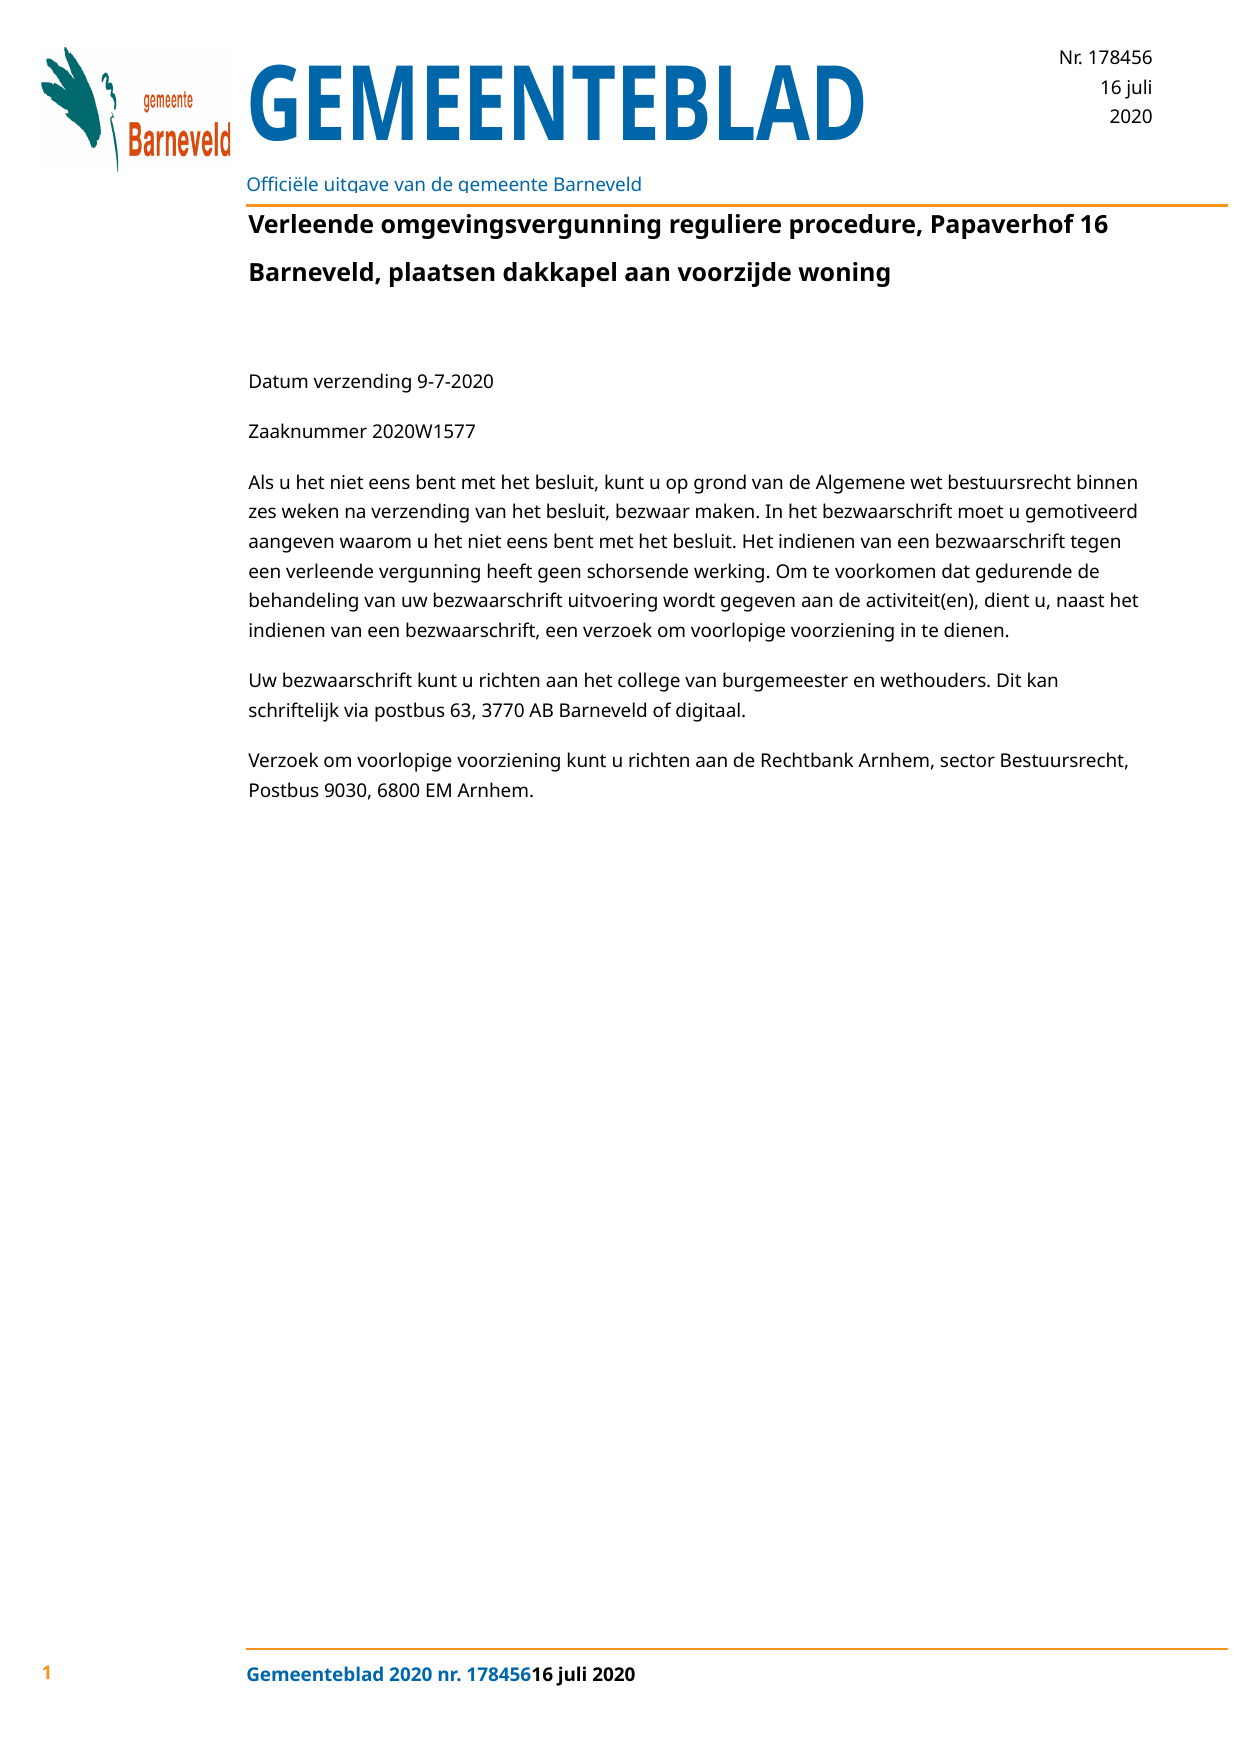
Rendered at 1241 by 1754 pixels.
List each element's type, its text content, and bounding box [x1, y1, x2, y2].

text Zaaknummer 2020W1577 [248, 419, 1152, 444]
picture [41, 47, 231, 172]
text Verzoek om voorlopige voorziening kunt u richten aan de Rechtbank Arnhem, sector Bestuursrecht, Postbus 9030, 6800 EM Arnhem. [248, 747, 1152, 803]
text Uw bezwaarschrift kunt u richten aan het college van burgemeester en wethouders. Dit kan schriftelijk via postbus 63, 3770 AB Barneveld of digitaal. [248, 667, 1152, 723]
text Als u het niet eens bent met het besluit, kunt u op grond van de Algemene wet bestuursrecht binnen zes weken na verzending van het besluit, bezwaar maken. In het bezwaarschrift moet u gemotiveerd aangeven waarom u het niet eens bent met het besluit. Het indienen van een bezwaarschrift tegen een verleende vergunning heeft geen schorsende werking. Om te voorkomen dat gedurende de behandeling van uw bezwaarschrift uitvoering wordt gegeven aan de activiteit(en), dient u, naast het indienen van een bezwaarschrift, een verzoek om voorlopige voorziening in te dienen. [248, 469, 1152, 643]
text Datum verzending 9-7-2020 [248, 368, 1152, 394]
text Verleende omgevingsvergunning reguliere procedure, Papaverhof 16 Barneveld, plaatsen dakkapel aan voorzijde woning [248, 207, 1152, 288]
